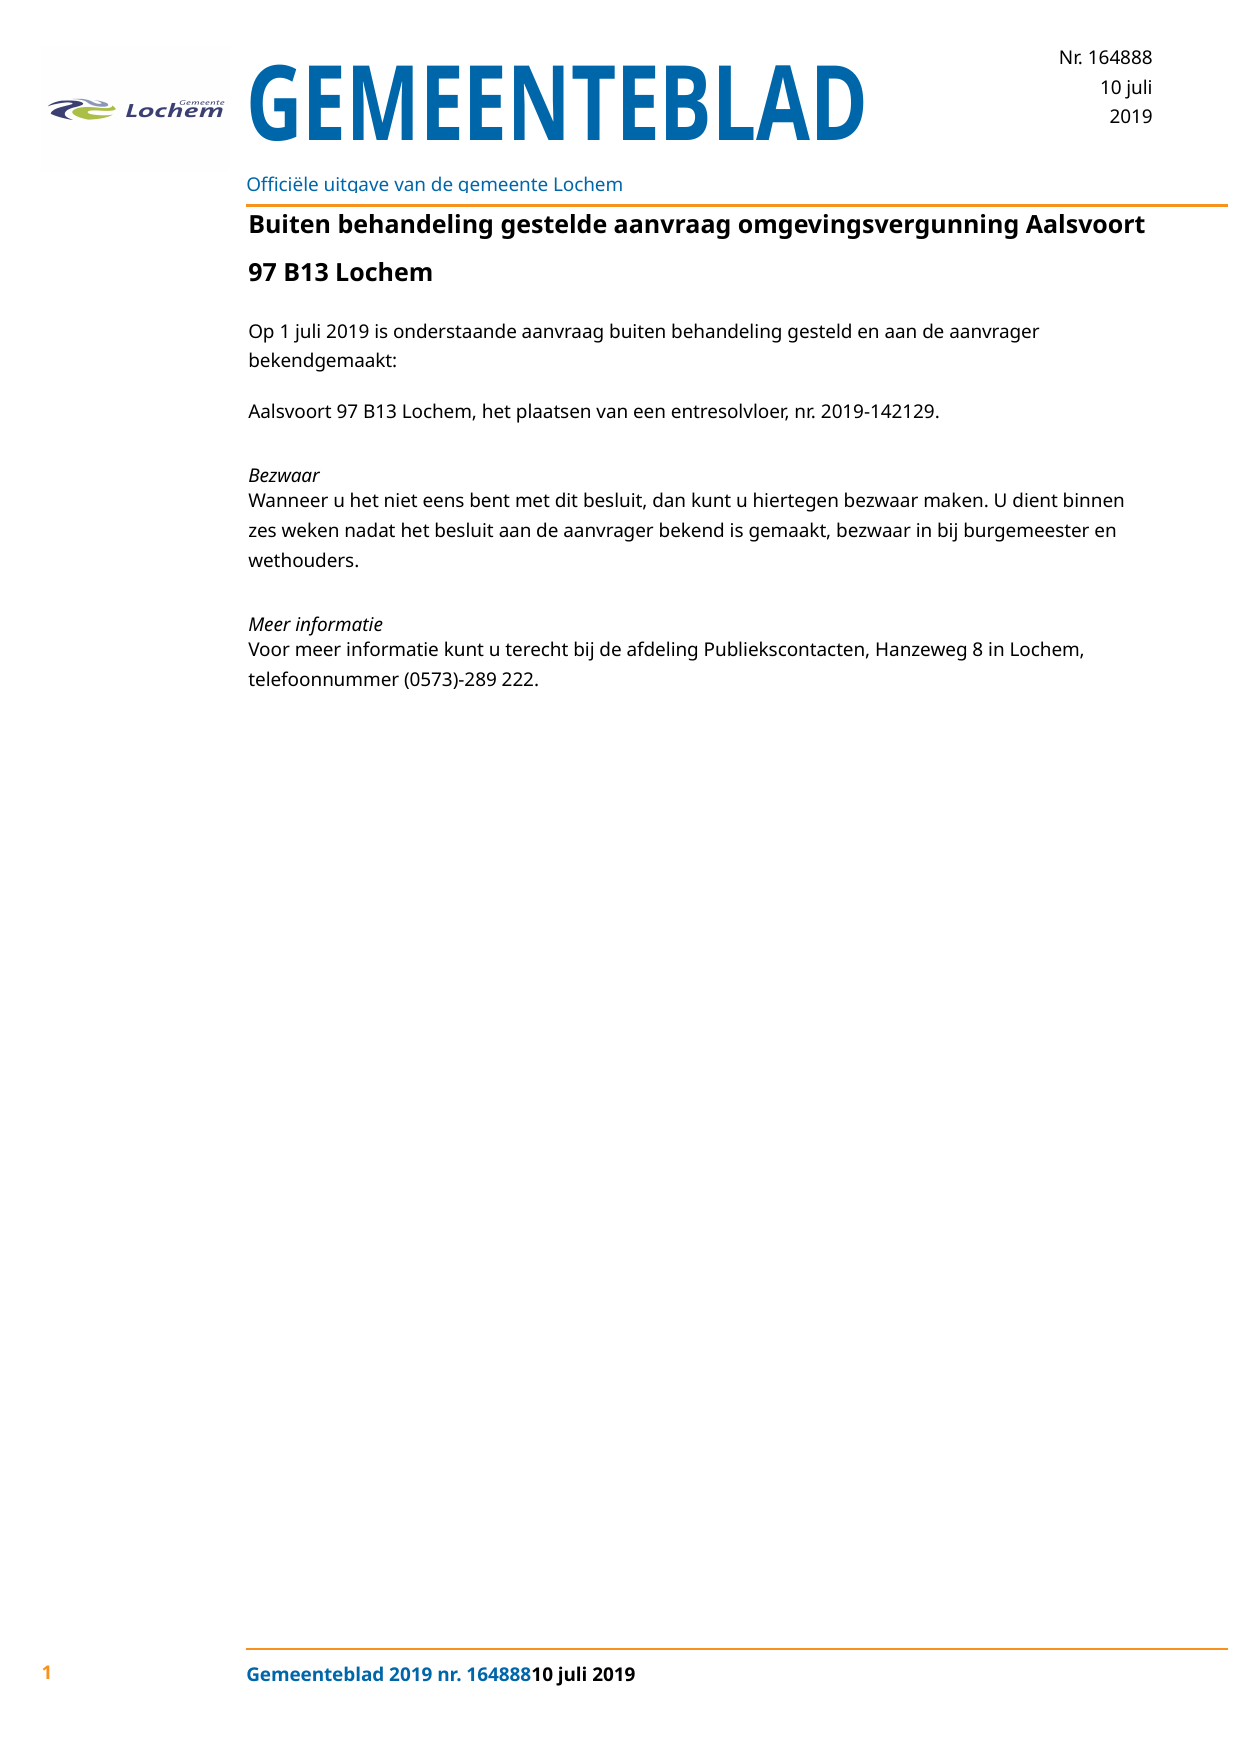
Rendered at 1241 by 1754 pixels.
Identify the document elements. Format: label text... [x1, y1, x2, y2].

text Bezwaar [248, 462, 1152, 488]
text Aalsvoort 97 B13 Lochem, het plaatsen van een entresolvloer, nr. 2019-142129. [248, 398, 1152, 424]
text Meer informatie [248, 611, 1152, 636]
text Wanneer u het niet eens bent met dit besluit, dan kunt u hiertegen bezwaar maken. U dient binnen zes weken nadat het besluit aan de aanvrager bekend is gemaakt, bezwaar in bij burgemeester en wethouders. [248, 488, 1152, 572]
text Buiten behandeling gestelde aanvraag omgevingsvergunning Aalsvoort 97 B13 Lochem [248, 207, 1152, 288]
picture [41, 47, 231, 172]
text Voor meer informatie kunt u terecht bij de afdeling Publiekscontacten, Hanzeweg 8 in Lochem, telefoonnummer (0573)-289 222. [248, 636, 1152, 692]
text Op 1 juli 2019 is onderstaande aanvraag buiten behandeling gesteld en aan de aanvrager bekendgemaakt: [248, 318, 1152, 373]
